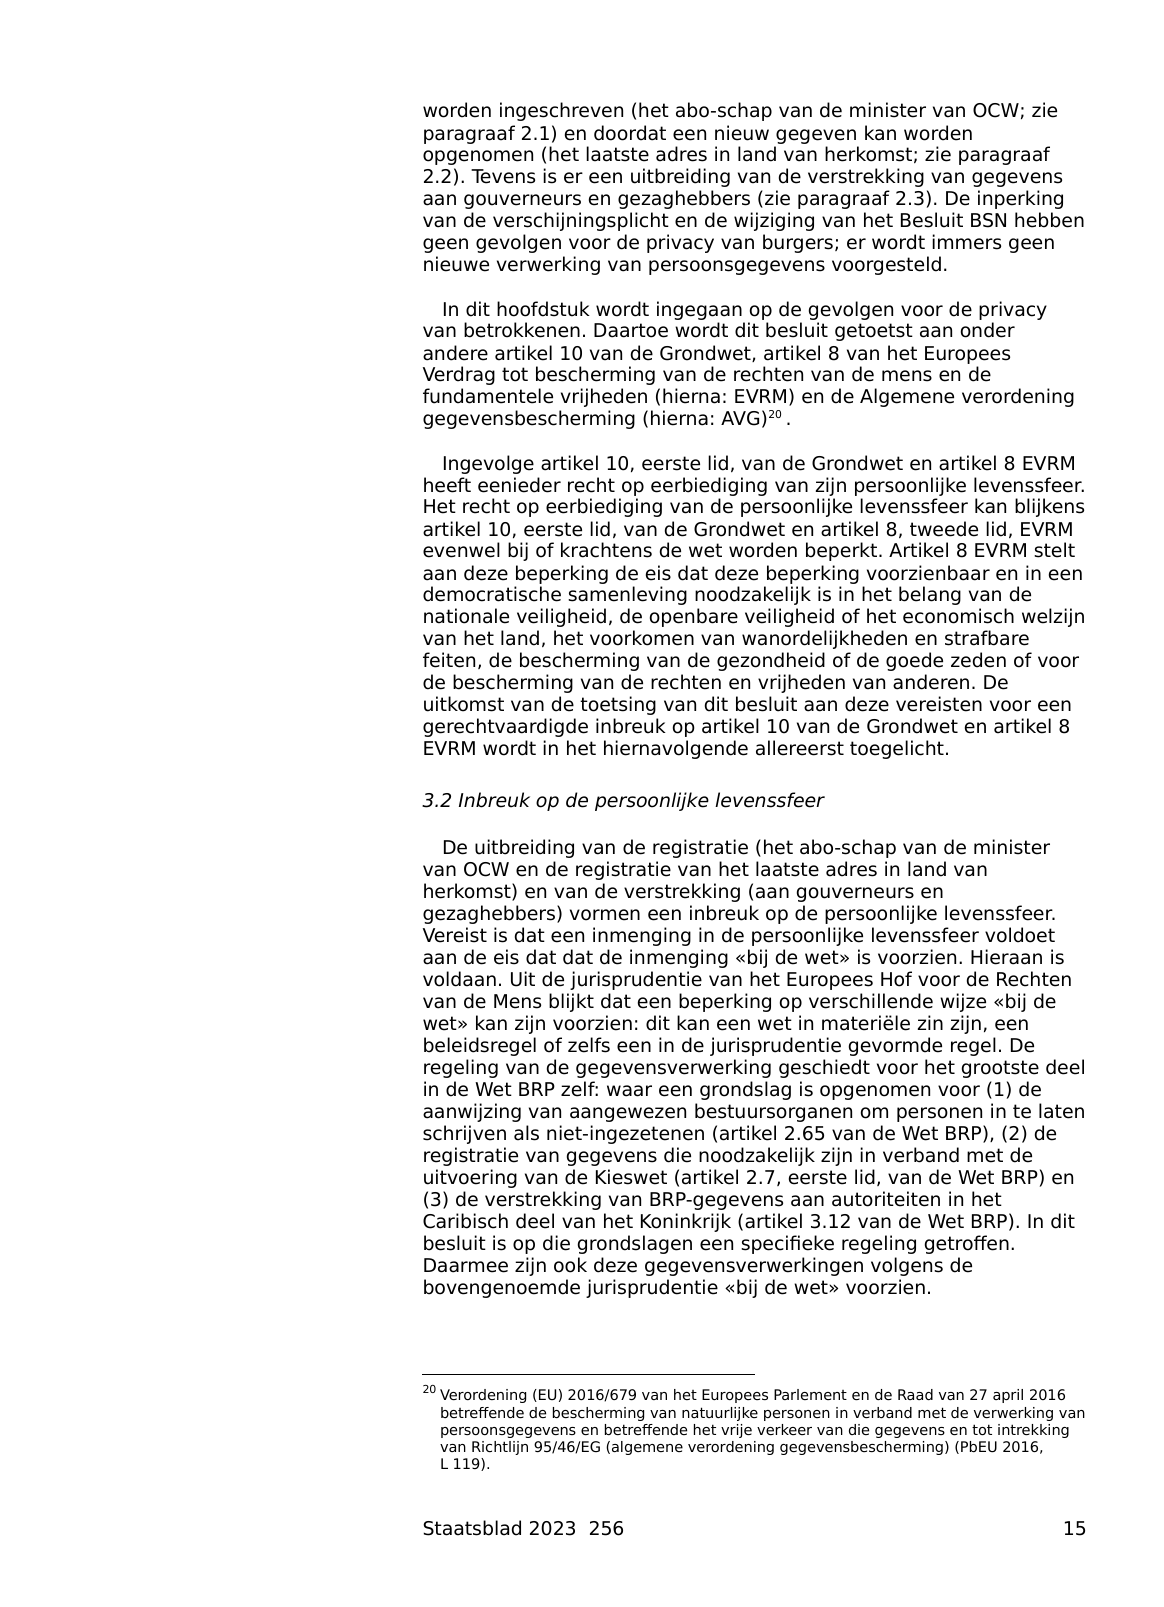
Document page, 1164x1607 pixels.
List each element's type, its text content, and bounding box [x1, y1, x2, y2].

text Ingevolge artikel 10, eerste lid, van de Grondwet en artikel 8 EVRM heeft eenieder recht op eerbiediging van zijn persoonlijke levenssfeer. Het recht op eerbiediging van de persoonlijke levenssfeer kan blijkens artikel 10, eerste lid, van de Grondwet en artikel 8, tweede lid, EVRM evenwel bij of krachtens de wet worden beperkt. Artikel 8 EVRM stelt aan deze beperking de eis dat deze beperking voorzienbaar en in een democratische samenleving noodzakelijk is in het belang van de nationale veiligheid, de openbare veiligheid of het economisch welzijn van het land, het voorkomen van wanordelijkheden en strafbare feiten, de bescherming van de gezondheid of de goede zeden of voor de bescherming van de rechten en vrijheden van anderen. De uitkomst van de toetsing van dit besluit aan deze vereisten voor een gerechtvaardigde inbreuk op artikel 10 van de Grondwet en artikel 8 EVRM wordt in het hiernavolgende allereerst toegelicht. [422, 452, 1087, 760]
text worden ingeschreven (het abo-schap van de minister van OCW; zie paragraaf 2.1) en doordat een nieuw gegeven kan worden opgenomen (het laatste adres in land van herkomst; zie paragraaf 2.2). Tevens is er een uitbreiding van de verstrekking van gegevens aan gouverneurs en gezaghebbers (zie paragraaf 2.3). De inperking van de verschijningsplicht en de wijziging van het Besluit BSN hebben geen gevolgen voor de privacy van burgers; er wordt immers geen nieuwe verwerking van persoonsgegevens voorgesteld. [422, 100, 1087, 276]
text Verordening (EU) 2016/679 van het Europees Parlement en de Raad van 27 april 2016 betreffende de bescherming van natuurlijke personen in verband met de verwerking van persoonsgegevens en betreffende het vrije verkeer van die gegevens en tot intrekking van Richtlijn 95/46/EG (algemene verordening gegevensbescherming) (PbEU 2016, L 119). [422, 1383, 1087, 1473]
subtitle 3.2 Inbreuk op de persoonlijke levenssfeer [422, 790, 1087, 812]
text In dit hoofdstuk wordt ingegaan op de gevolgen voor de privacy van betrokkenen. Daartoe wordt dit besluit getoetst aan onder andere artikel 10 van de Grondwet, artikel 8 van het Europees Verdrag tot bescherming van de rechten van de mens en de fundamentele vrijheden (hierna: EVRM) en de Algemene verordening gegevensbescherming (hierna: AVG). [422, 298, 1087, 430]
text De uitbreiding van de registratie (het abo-schap van de minister van OCW en de registratie van het laatste adres in land van herkomst) en van de verstrekking (aan gouverneurs en gezaghebbers) vormen een inbreuk op de persoonlijke levenssfeer. Vereist is dat een inmenging in de persoonlijke levenssfeer voldoet aan de eis dat dat de inmenging «bij de wet» is voorzien. Hieraan is voldaan. Uit de jurisprudentie van het Europees Hof voor de Rechten van de Mens blijkt dat een beperking op verschillende wijze «bij de wet» kan zijn voorzien: dit kan een wet in materiële zin zijn, een beleidsregel of zelfs een in de jurisprudentie gevormde regel. De regeling van de gegevensverwerking geschiedt voor het grootste deel in de Wet BRP zelf: waar een grondslag is opgenomen voor (1) de aanwijzing van aangewezen bestuursorganen om personen in te laten schrijven als niet-ingezetenen (artikel 2.65 van de Wet BRP), (2) de registratie van gegevens die noodzakelijk zijn in verband met de uitvoering van de Kieswet (artikel 2.7, eerste lid, van de Wet BRP) en (3) de verstrekking van BRP-gegevens aan autoriteiten in het Caribisch deel van het Koninkrijk (artikel 3.12 van de Wet BRP). In dit besluit is op die grondslagen een specifieke regeling getroffen. Daarmee zijn ook deze gegevensverwerkingen volgens de bovengenoemde jurisprudentie «bij de wet» voorzien. [422, 837, 1087, 1299]
